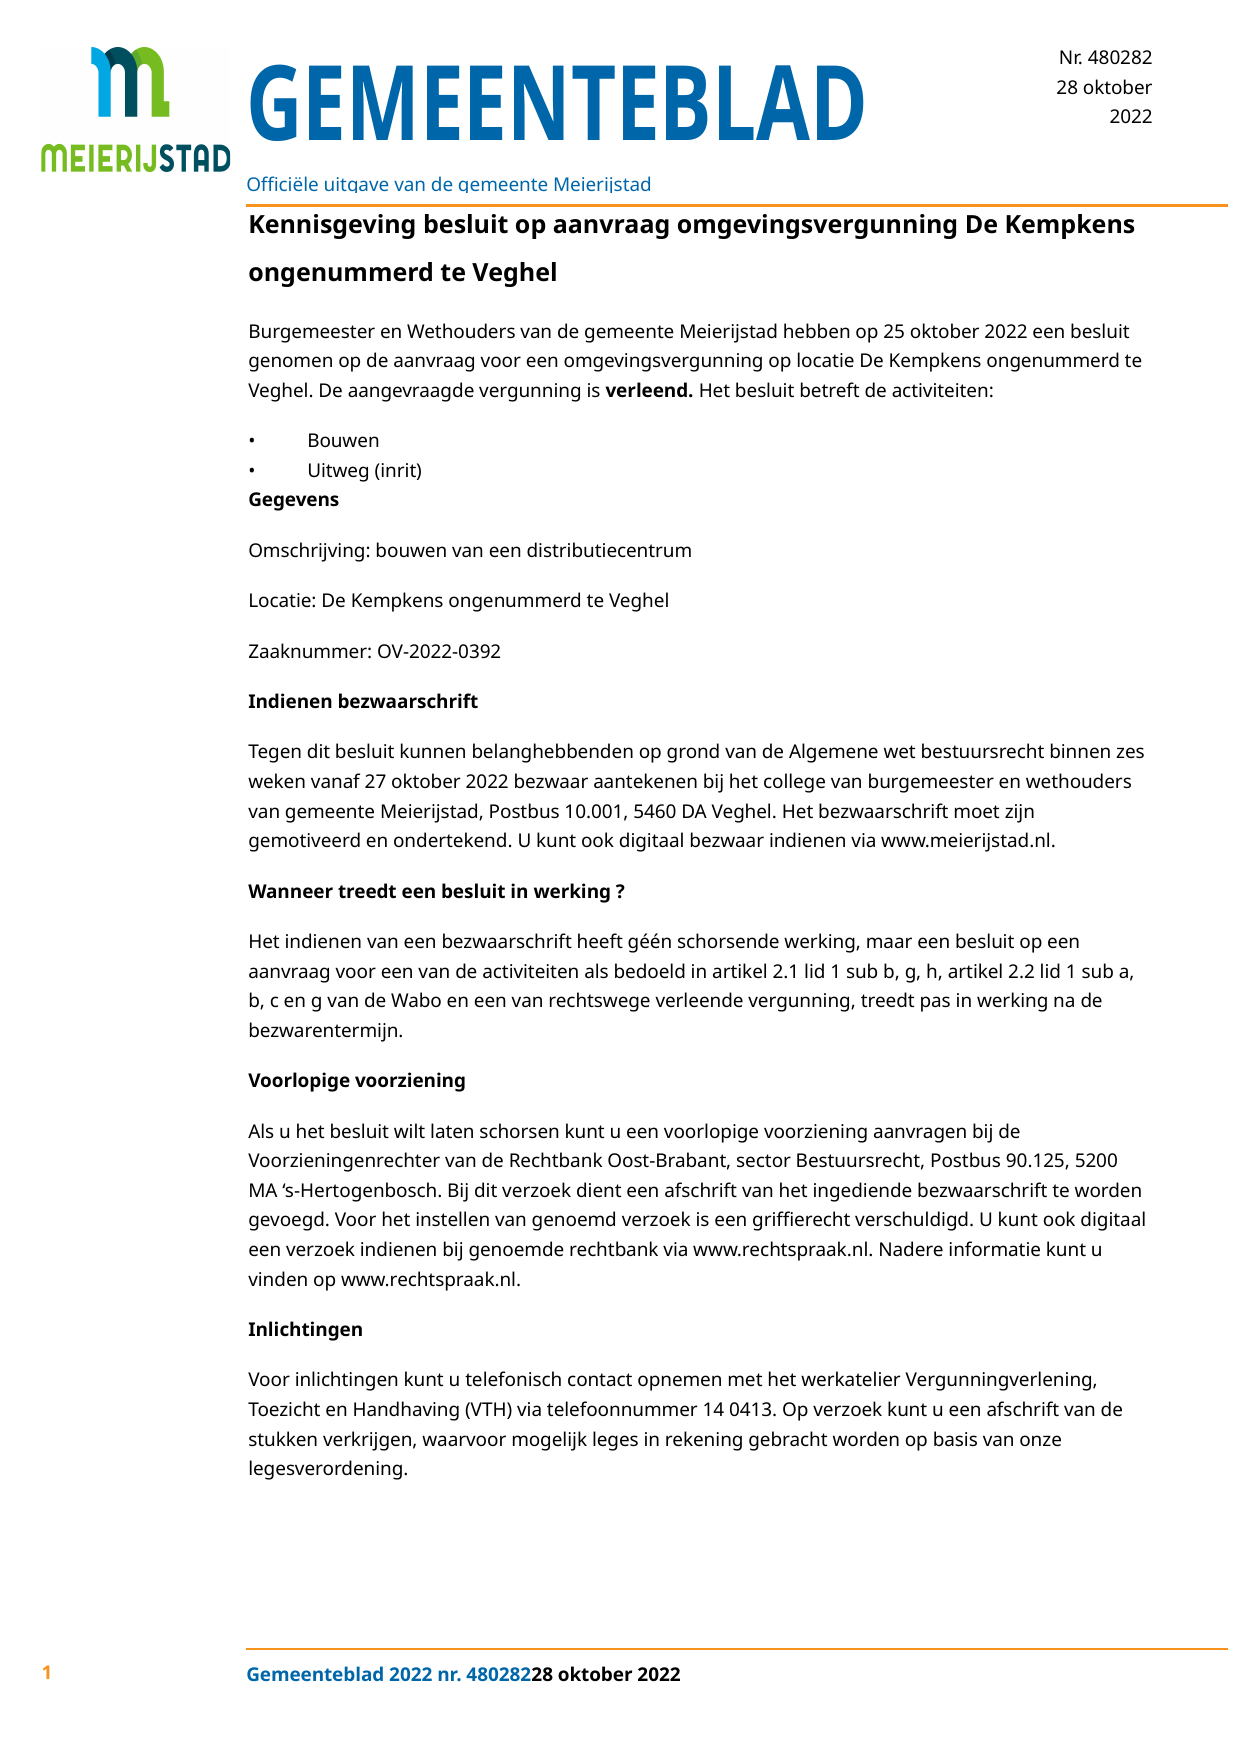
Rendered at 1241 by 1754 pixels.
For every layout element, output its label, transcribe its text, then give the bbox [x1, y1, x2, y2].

text Als u het besluit wilt laten schorsen kunt u een voorlopige voorziening aanvragen bij de Voorzieningenrechter van de Rechtbank Oost-Brabant, sector Bestuursrecht, Postbus 90.125, 5200 MA ‘s-Hertogenbosch. Bij dit verzoek dient een afschrift van het ingediende bezwaarschrift te worden gevoegd. Voor het instellen van genoemd verzoek is een griffierecht verschuldigd. U kunt ook digitaal een verzoek indienen bij genoemde rechtbank via www.rechtspraak.nl. Nadere informatie kunt u vinden op www.rechtspraak.nl. [248, 1118, 1152, 1292]
text Gegevens [248, 487, 1152, 512]
text Omschrijving: bouwen van een distributiecentrum [248, 537, 1152, 563]
text Inlichtingen [248, 1316, 1152, 1342]
text Tegen dit besluit kunnen belanghebbenden op grond van de Algemene wet bestuursrecht binnen zes weken vanaf 27 oktober 2022 bezwaar aantekenen bij het college van burgemeester en wethouders van gemeente Meierijstad, Postbus 10.001, 5460 DA Veghel. Het bezwaarschrift moet zijn gemotiveerd en ondertekend. U kunt ook digitaal bezwaar indienen via www.meierijstad.nl. [248, 739, 1152, 853]
text Wanneer treedt een besluit in werking ? [248, 878, 1152, 904]
picture [41, 47, 231, 172]
list Bouwen [248, 427, 1152, 453]
text Zaaknummer: OV-2022-0392 [248, 638, 1152, 664]
text Indienen bezwaarschrift [248, 688, 1152, 714]
text Locatie: De Kempkens ongenummerd te Veghel [248, 587, 1152, 613]
text Voorlopige voorziening [248, 1067, 1152, 1093]
text Kennisgeving besluit op aanvraag omgevingsvergunning De Kempkens ongenummerd te Veghel [248, 207, 1152, 288]
text Het indienen van een bezwaarschrift heeft géén schorsende werking, maar een besluit op een aanvraag voor een van de activiteiten als bedoeld in artikel 2.1 lid 1 sub b, g, h, artikel 2.2 lid 1 sub a, b, c en g van de Wabo en een van rechtswege verleende vergunning, treedt pas in werking na de bezwarentermijn. [248, 928, 1152, 1043]
text Burgemeester en Wethouders van de gemeente Meierijstad hebben op 25 oktober 2022 een besluit genomen op de aanvraag voor een omgevingsvergunning op locatie De Kempkens ongenummerd te Veghel. De aangevraagde vergunning is verleend. Het besluit betreft de activiteiten: [248, 318, 1152, 403]
text Voor inlichtingen kunt u telefonisch contact opnemen met het werkatelier Vergunningverlening, Toezicht en Handhaving (VTH) via telefoonnummer 14 0413. Op verzoek kunt u een afschrift van de stukken verkrijgen, waarvoor mogelijk leges in rekening gebracht worden op basis van onze legesverordening. [248, 1367, 1152, 1481]
list Uitweg (inrit) [248, 457, 1152, 483]
